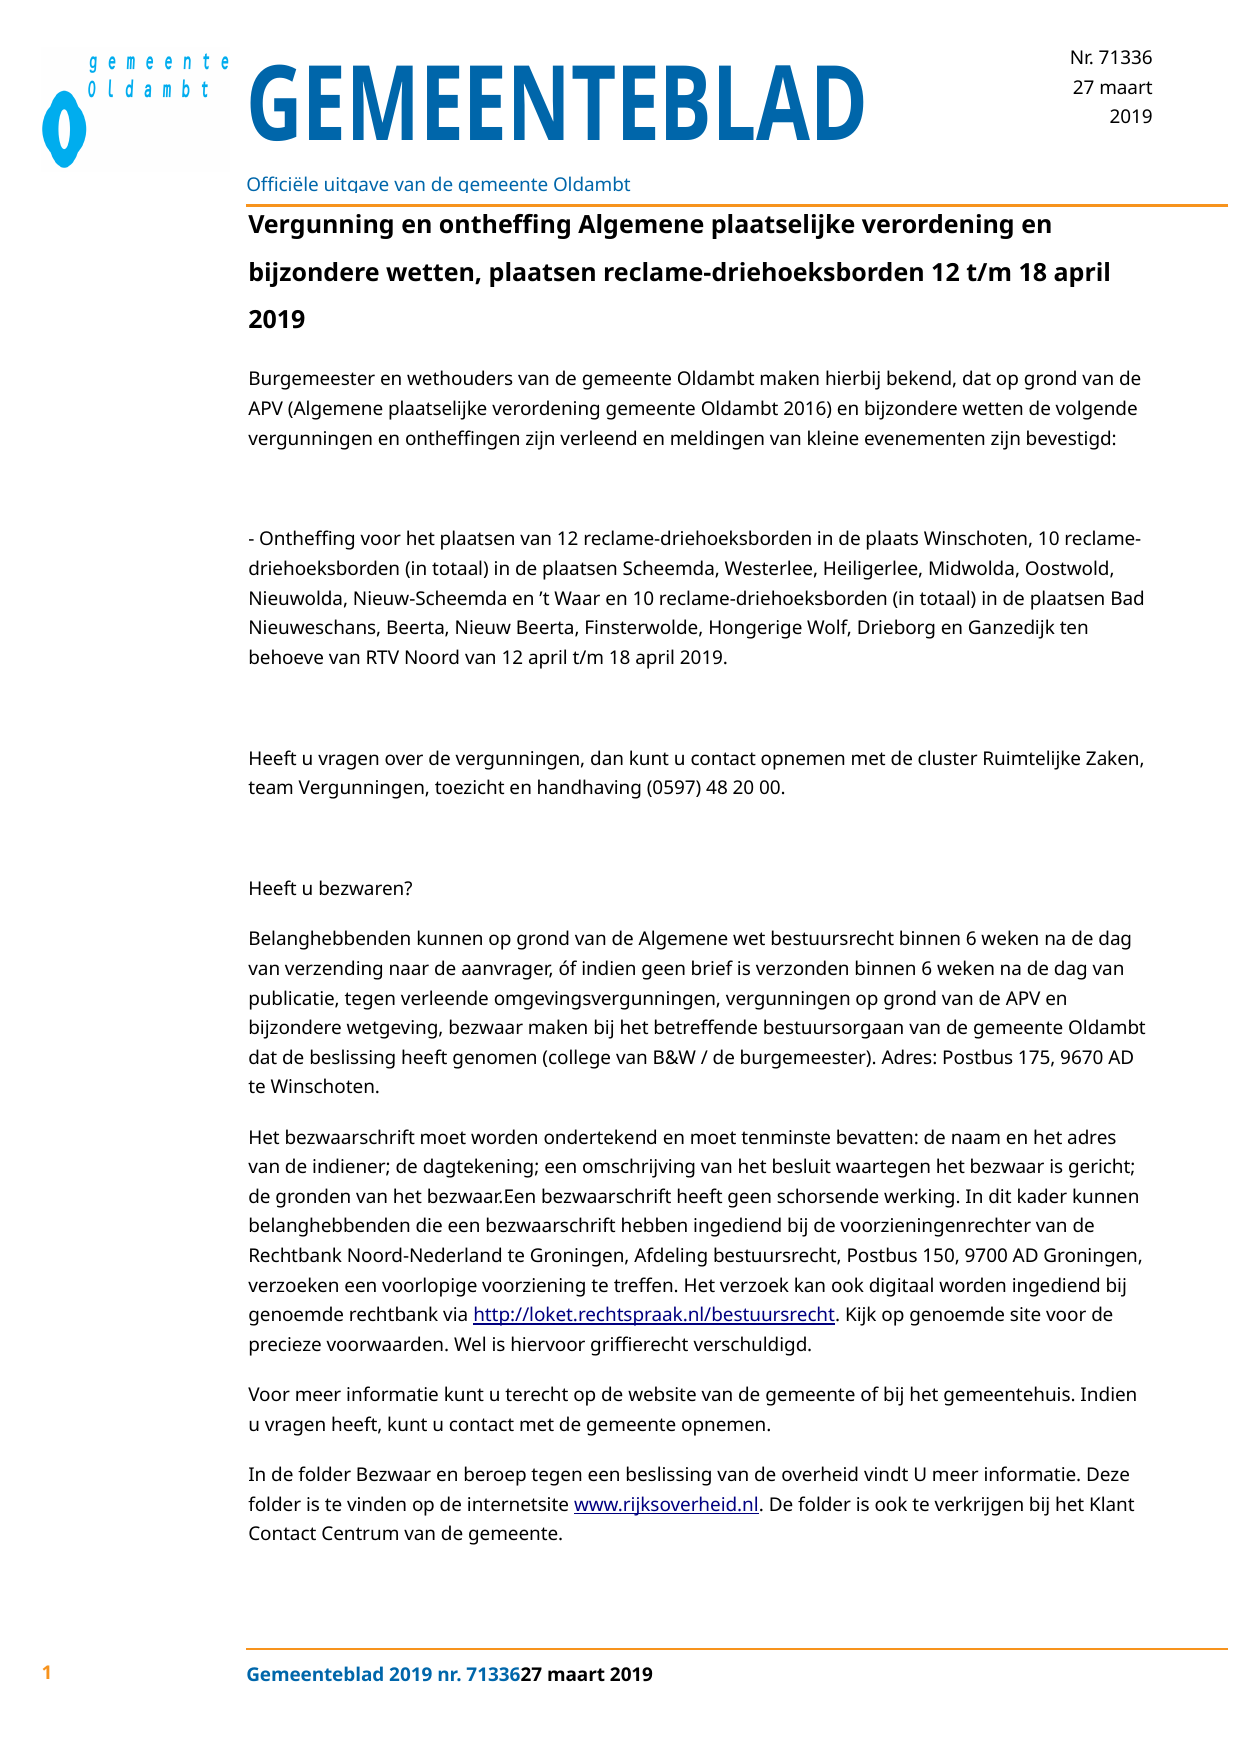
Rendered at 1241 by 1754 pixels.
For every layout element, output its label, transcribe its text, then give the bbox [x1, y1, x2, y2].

text Burgemeester en wethouders van de gemeente Oldambt maken hierbij bekend, dat op grond van de APV (Algemene plaatselijke verordening gemeente Oldambt 2016) en bijzondere wetten de volgende vergunningen en ontheffingen zijn verleend en meldingen van kleine evenementen zijn bevestigd: [248, 366, 1152, 450]
text Heeft u vragen over de vergunningen, dan kunt u contact opnemen met de cluster Ruimtelijke Zaken, team Vergunningen, toezicht en handhaving (0597) 48 20 00. [248, 745, 1152, 800]
text Belanghebbenden kunnen op grond van de Algemene wet bestuursrecht binnen 6 weken na de dag van verzending naar de aanvrager, óf indien geen brief is verzonden binnen 6 weken na de dag van publicatie, tegen verleende omgevingsvergunningen, vergunningen op grond van de APV en bijzondere wetgeving, bezwaar maken bij het betreffende bestuursorgaan van de gemeente Oldambt dat de beslissing heeft genomen (college van B&W / de burgemeester). Adres: Postbus 175, 9670 AD te Winschoten. [248, 926, 1152, 1099]
text In de folder Bezwaar en beroep tegen een beslissing van de overheid vindt U meer informatie. Deze folder is te vinden op de internetsite www.rijksoverheid.nl. De folder is ook te verkrijgen bij het Klant Contact Centrum van de gemeente. [248, 1461, 1152, 1546]
text Voor meer informatie kunt u terecht op de website van de gemeente of bij het gemeentehuis. Indien u vragen heeft, kunt u contact met de gemeente opnemen. [248, 1381, 1152, 1437]
text - Ontheffing voor het plaatsen van 12 reclame-driehoeksborden in de plaats Winschoten, 10 reclame-driehoeksborden (in totaal) in de plaatsen Scheemda, Westerlee, Heiligerlee, Midwolda, Oostwold, Nieuwolda, Nieuw-Scheemda en ’t Waar en 10 reclame-driehoeksborden (in totaal) in de plaatsen Bad Nieuweschans, Beerta, Nieuw Beerta, Finsterwolde, Hongerige Wolf, Drieborg en Ganzedijk ten behoeve van RTV Noord van 12 april t/m 18 april 2019. [248, 526, 1152, 669]
picture [41, 47, 231, 172]
text Vergunning en ontheffing Algemene plaatselijke verordening en bijzondere wetten, plaatsen reclame-driehoeksborden 12 t/m 18 april 2019 [248, 207, 1152, 336]
text Heeft u bezwaren? [248, 875, 1152, 901]
text Het bezwaarschrift moet worden ondertekend en moet tenminste bevatten: de naam en het adres van de indiener; de dagtekening; een omschrijving van het besluit waartegen het bezwaar is gericht; de gronden van het bezwaar.Een bezwaarschrift heeft geen schorsende werking. In dit kader kunnen belanghebbenden die een bezwaarschrift hebben ingediend bij de voorzieningenrechter van de Rechtbank Noord-Nederland te Groningen, Afdeling bestuursrecht, Postbus 150, 9700 AD Groningen, verzoeken een voorlopige voorziening te treffen. Het verzoek kan ook digitaal worden ingediend bij genoemde rechtbank via http://loket.rechtspraak.nl/bestuursrecht. Kijk op genoemde site voor de precieze voorwaarden. Wel is hiervoor griffierecht verschuldigd. [248, 1124, 1152, 1357]
